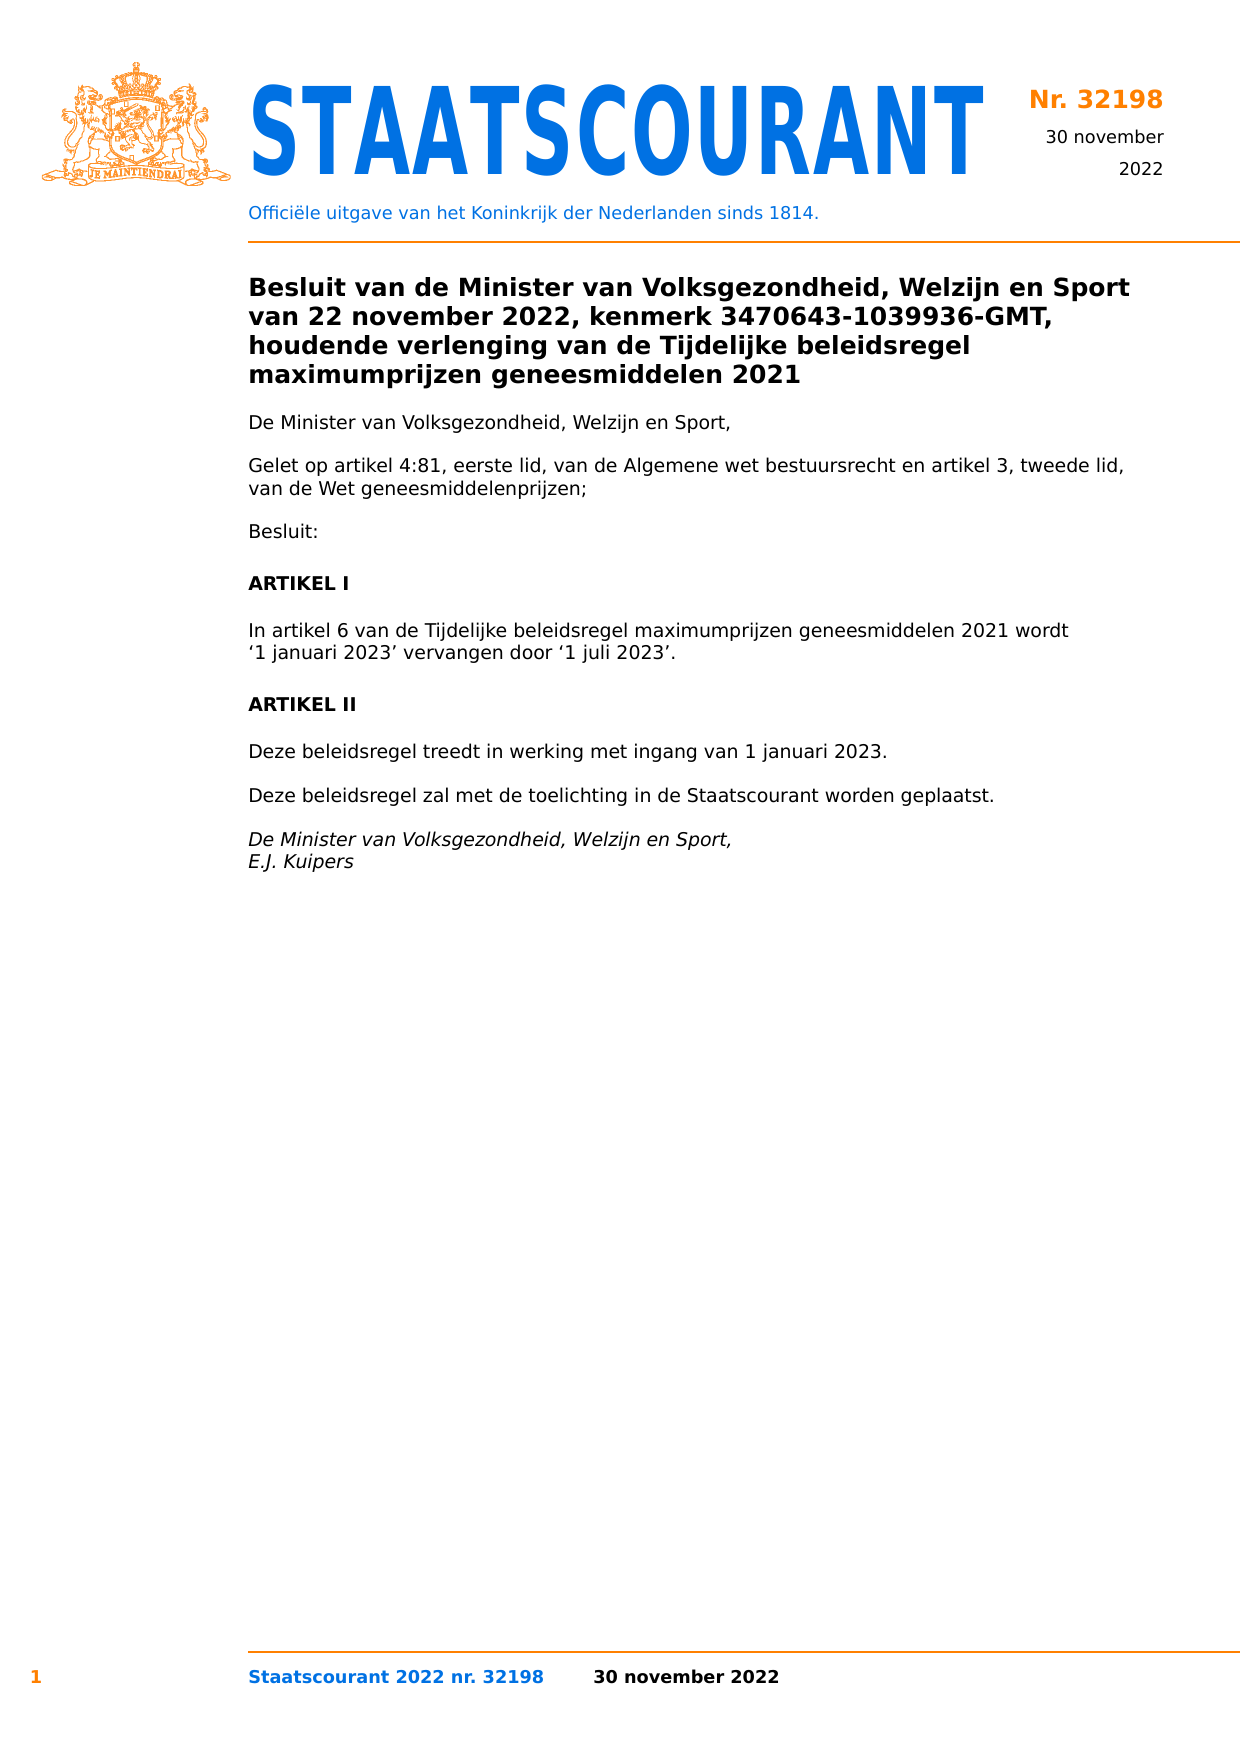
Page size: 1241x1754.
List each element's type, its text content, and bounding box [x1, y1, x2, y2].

subtitle ARTIKEL II [248, 694, 1163, 716]
text Besluit: [248, 521, 1163, 543]
text De Minister van Volksgezondheid, Welzijn en Sport, E.J. Kuipers [248, 829, 1163, 873]
table_cell 2022 [998, 153, 1240, 203]
table_cell 30 november [998, 121, 1240, 153]
table_cell Officiële uitgave van het Koninkrijk der Nederlanden sinds 1814. [248, 203, 1240, 241]
table_header Nr. 32198 [998, 62, 1240, 121]
subtitle ARTIKEL I [248, 573, 1163, 595]
text In artikel 6 van de Tijdelijke beleidsregel maximumprijzen geneesmiddelen 2021 wordt ‘1 januari 2023’ vervangen door ‘1 juli 2023’. [248, 620, 1163, 664]
table_header STAATSCOURANT [248, 62, 998, 203]
text Deze beleidsregel zal met de toelichting in de Staatscourant worden geplaatst. [248, 785, 1163, 807]
table_header [25, 62, 248, 241]
text Gelet op artikel 4:81, eerste lid, van de Algemene wet bestuursrecht en artikel 3, tweede lid, van de Wet geneesmiddelenprijzen; [248, 455, 1163, 499]
subtitle Besluit van de Minister van Volksgezondheid, Welzijn en Sport van 22 november 2022, kenmerk 3470643-1039936-GMT, houdende verlenging van de Tijdelijke beleidsregel maximumprijzen geneesmiddelen 2021 [248, 273, 1163, 390]
picture [41, 62, 231, 186]
text De Minister van Volksgezondheid, Welzijn en Sport, [248, 412, 1163, 433]
text Deze beleidsregel treedt in werking met ingang van 1 januari 2023. [248, 741, 1163, 763]
